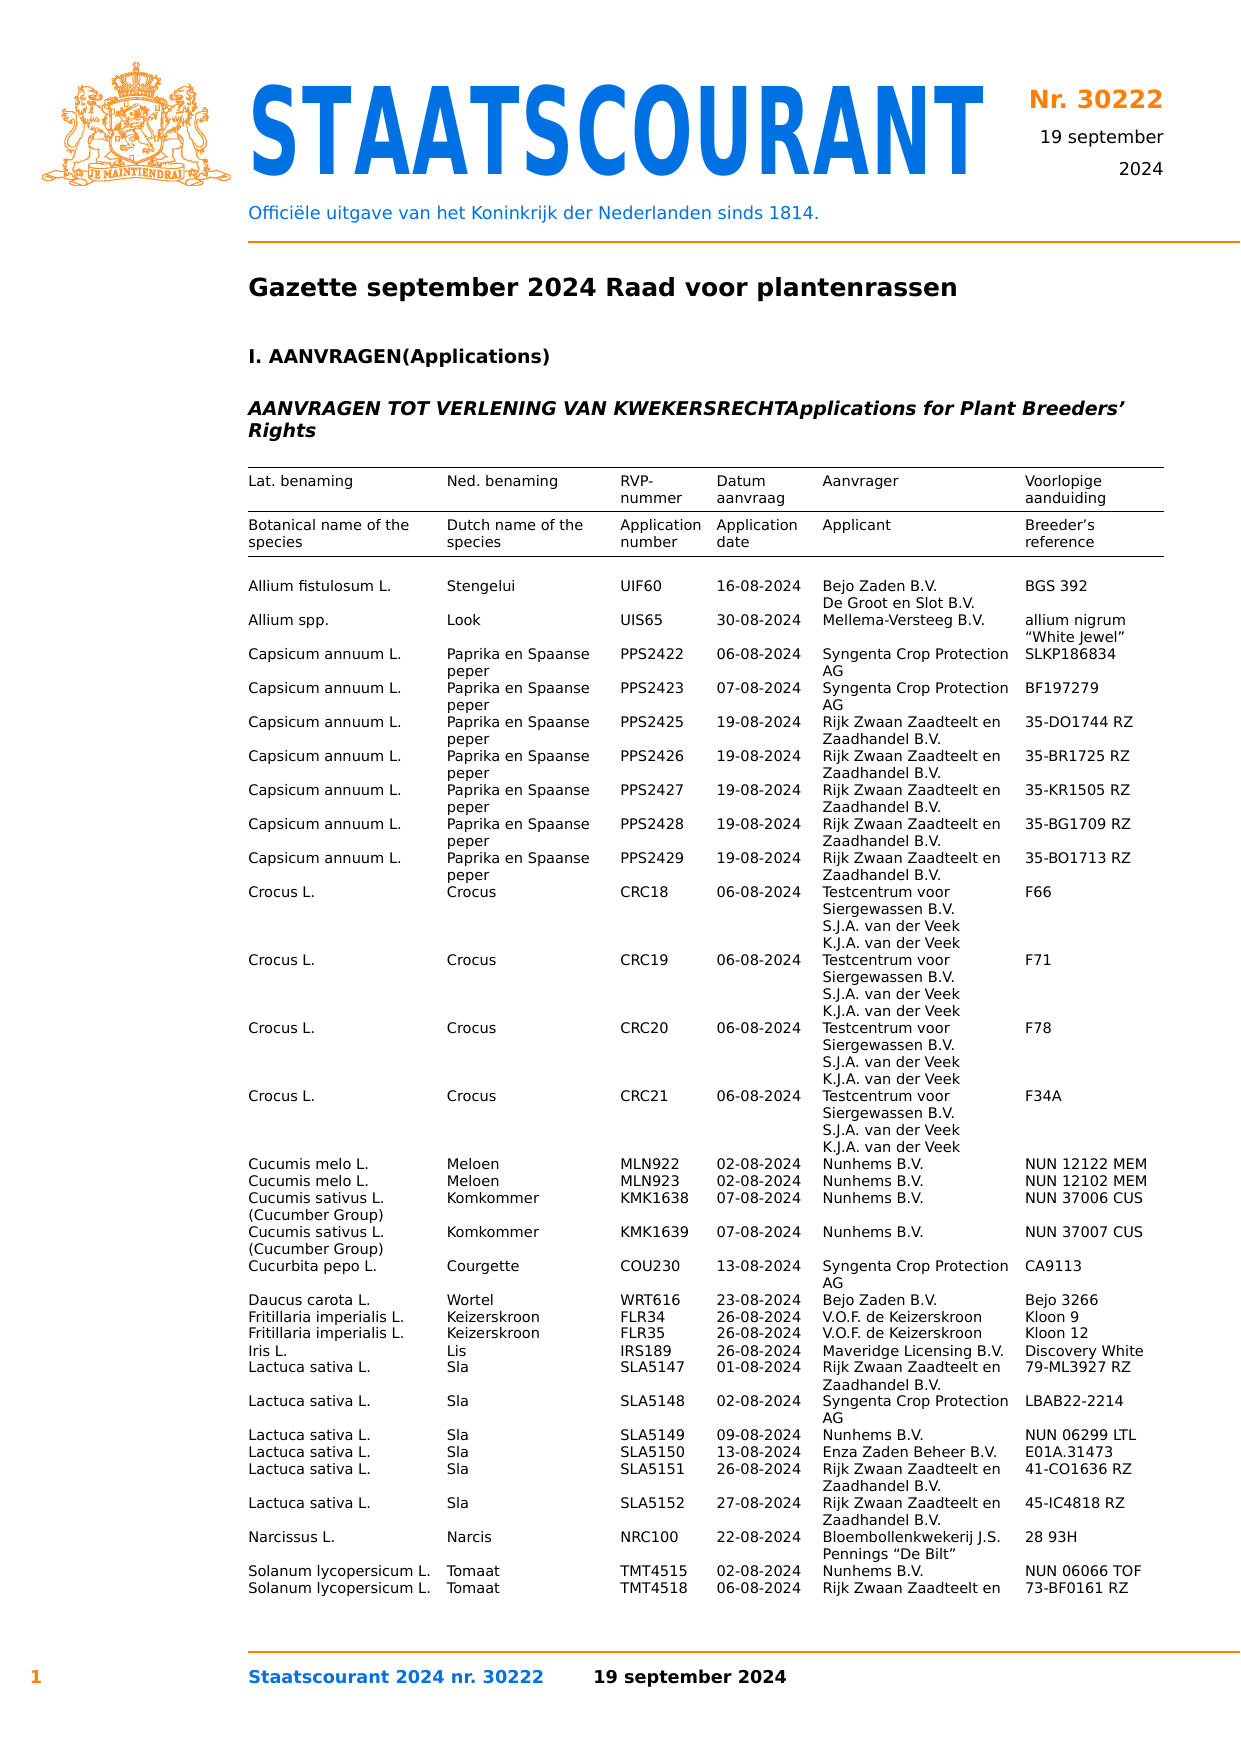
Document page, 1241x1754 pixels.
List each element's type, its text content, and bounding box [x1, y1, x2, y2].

table_cell [1019, 1071, 1163, 1088]
table_cell Meloen [441, 1156, 614, 1173]
table_cell LBAB22-2214 [1019, 1393, 1163, 1427]
table_cell 35-KR1505 RZ [1019, 782, 1163, 816]
table_cell IRS189 [614, 1343, 711, 1359]
table_header Ned. benaming [441, 468, 614, 511]
table_cell [711, 1003, 816, 1020]
table_cell 79-ML3927 RZ [1019, 1359, 1163, 1393]
table_cell Crocus L. [248, 952, 441, 986]
table_cell Capsicum annuum L. [248, 680, 441, 714]
table_cell 16-08-2024 [711, 578, 816, 595]
table_cell FLR35 [614, 1325, 711, 1342]
table_cell Tomaat [441, 1563, 614, 1580]
table_cell SLA5150 [614, 1444, 711, 1461]
table_cell Paprika en Spaanse peper [441, 714, 614, 748]
table_cell Crocus L. [248, 884, 441, 918]
table_cell Rijk Zwaan Zaadteelt en Zaadhandel B.V. [816, 782, 1019, 816]
table_cell Dutch name of the species [441, 512, 614, 556]
table_cell allium nigrum “White Jewel” [1019, 612, 1163, 646]
table_cell Testcentrum voor Siergewassen B.V. [816, 952, 1019, 986]
table_cell PPS2425 [614, 714, 711, 748]
table_cell 06-08-2024 [711, 1580, 816, 1597]
table_cell Sla [441, 1461, 614, 1495]
table_cell V.O.F. de Keizerskroon [816, 1325, 1019, 1342]
table_cell 26-08-2024 [711, 1325, 816, 1342]
table_cell Testcentrum voor Siergewassen B.V. [816, 1020, 1019, 1054]
table_cell Nunhems B.V. [816, 1224, 1019, 1257]
table_cell Lactuca sativa L. [248, 1427, 441, 1444]
table_cell Crocus [441, 1088, 614, 1122]
table_cell SLA5152 [614, 1495, 711, 1529]
table_cell Crocus L. [248, 1088, 441, 1122]
table_cell F71 [1019, 952, 1163, 986]
table_cell K.J.A. van der Veek [816, 935, 1019, 952]
table_cell 02-08-2024 [711, 1563, 816, 1580]
table_cell [711, 918, 816, 935]
table_cell 28 93H [1019, 1529, 1163, 1563]
table_cell 35-BR1725 RZ [1019, 748, 1163, 782]
table_cell [614, 986, 711, 1003]
table_cell [614, 918, 711, 935]
table_cell Komkommer [441, 1190, 614, 1223]
table_cell Rijk Zwaan Zaadteelt en Zaadhandel B.V. [816, 1359, 1019, 1393]
table_cell [711, 935, 816, 952]
table_cell PPS2427 [614, 782, 711, 816]
table_cell Allium fistulosum L. [248, 578, 441, 595]
table_cell [441, 986, 614, 1003]
table_cell S.J.A. van der Veek [816, 1122, 1019, 1139]
table_cell Sla [441, 1444, 614, 1461]
table_cell 13-08-2024 [711, 1258, 816, 1291]
table_cell PPS2426 [614, 748, 711, 782]
table_cell 2024 [998, 153, 1240, 203]
table_cell Kloon 12 [1019, 1325, 1163, 1342]
table_header RVP-nummer [614, 468, 711, 511]
table_cell Cucumis melo L. [248, 1156, 441, 1173]
table_cell Crocus [441, 952, 614, 986]
table_cell 35-DO1744 RZ [1019, 714, 1163, 748]
table_cell Stengelui [441, 578, 614, 595]
table_cell Enza Zaden Beheer B.V. [816, 1444, 1019, 1461]
table_cell [1019, 595, 1163, 612]
table_cell [614, 1071, 711, 1088]
table_cell Rijk Zwaan Zaadteelt en Zaadhandel B.V. [816, 714, 1019, 748]
table_cell Application number [614, 512, 711, 556]
table_cell TMT4515 [614, 1563, 711, 1580]
table_cell SLA5147 [614, 1359, 711, 1393]
table_cell K.J.A. van der Veek [816, 1139, 1019, 1156]
table_cell Syngenta Crop Protection AG [816, 680, 1019, 714]
table_cell F34A [1019, 1088, 1163, 1122]
table_cell NUN 12102 MEM [1019, 1173, 1163, 1189]
table_cell 02-08-2024 [711, 1393, 816, 1427]
table_cell Courgette [441, 1258, 614, 1291]
table_cell [711, 1139, 816, 1156]
table_cell 35-BG1709 RZ [1019, 816, 1163, 850]
table_cell [1019, 935, 1163, 952]
table_cell Rijk Zwaan Zaadteelt en Zaadhandel B.V. [816, 816, 1019, 850]
table_cell [614, 1122, 711, 1139]
table_header Aanvrager [816, 468, 1019, 511]
table_cell [441, 557, 614, 578]
table_cell 06-08-2024 [711, 952, 816, 986]
table_cell 19-08-2024 [711, 816, 816, 850]
table_header Voorlopige aanduiding [1019, 468, 1163, 511]
table_cell [711, 595, 816, 612]
table_cell [614, 557, 711, 578]
table_cell Capsicum annuum L. [248, 816, 441, 850]
table_cell [614, 935, 711, 952]
table_cell Lactuca sativa L. [248, 1495, 441, 1529]
table_cell Paprika en Spaanse peper [441, 748, 614, 782]
table_cell [614, 1139, 711, 1156]
table_cell Paprika en Spaanse peper [441, 680, 614, 714]
table_cell 07-08-2024 [711, 1224, 816, 1257]
table_cell Syngenta Crop Protection AG [816, 1258, 1019, 1291]
table_cell Keizerskroon [441, 1325, 614, 1342]
table_cell Fritillaria imperialis L. [248, 1309, 441, 1325]
table_header STAATSCOURANT [248, 62, 998, 203]
table_cell [248, 595, 441, 612]
table_cell 26-08-2024 [711, 1309, 816, 1325]
table_cell [614, 1003, 711, 1020]
table_cell [248, 1003, 441, 1020]
table_cell Paprika en Spaanse peper [441, 850, 614, 884]
table_cell MLN922 [614, 1156, 711, 1173]
subtitle Gazette september 2024 Raad voor plantenrassen [248, 273, 1163, 302]
table_cell Breeder’s reference [1019, 512, 1163, 556]
table_cell [248, 1054, 441, 1071]
table_cell WRT616 [614, 1291, 711, 1308]
table_cell E01A.31473 [1019, 1444, 1163, 1461]
table_cell NUN 37006 CUS [1019, 1190, 1163, 1223]
table_cell [614, 595, 711, 612]
table_cell Mellema-Versteeg B.V. [816, 612, 1019, 646]
table_cell 06-08-2024 [711, 646, 816, 680]
table_cell Fritillaria imperialis L. [248, 1325, 441, 1342]
table_cell [711, 557, 816, 578]
table_cell [816, 557, 1019, 578]
table_cell Maveridge Licensing B.V. [816, 1343, 1019, 1359]
table_cell [441, 595, 614, 612]
table_cell [441, 918, 614, 935]
table_cell 26-08-2024 [711, 1461, 816, 1495]
table_cell Meloen [441, 1173, 614, 1189]
table_cell KMK1638 [614, 1190, 711, 1223]
table_cell Capsicum annuum L. [248, 782, 441, 816]
table_cell PPS2429 [614, 850, 711, 884]
table_cell Bejo Zaden B.V. [816, 578, 1019, 595]
table_cell Rijk Zwaan Zaadteelt en [816, 1580, 1019, 1597]
table_cell Lactuca sativa L. [248, 1393, 441, 1427]
table_cell [1019, 1054, 1163, 1071]
table_cell [248, 1139, 441, 1156]
table_cell 19-08-2024 [711, 714, 816, 748]
table_cell S.J.A. van der Veek [816, 1054, 1019, 1071]
table_cell Applicant [816, 512, 1019, 556]
table_cell 06-08-2024 [711, 1088, 816, 1122]
table_cell [441, 935, 614, 952]
table_cell 06-08-2024 [711, 1020, 816, 1054]
table_cell [711, 1071, 816, 1088]
table_cell Syngenta Crop Protection AG [816, 646, 1019, 680]
table_cell Bejo Zaden B.V. [816, 1291, 1019, 1308]
table_cell Capsicum annuum L. [248, 850, 441, 884]
table_cell F66 [1019, 884, 1163, 918]
table_cell Nunhems B.V. [816, 1190, 1019, 1223]
table_header [25, 62, 248, 241]
table_cell [441, 1071, 614, 1088]
table_cell V.O.F. de Keizerskroon [816, 1309, 1019, 1325]
table_cell Look [441, 612, 614, 646]
table_cell CRC20 [614, 1020, 711, 1054]
table_cell 41-CO1636 RZ [1019, 1461, 1163, 1495]
table_cell F78 [1019, 1020, 1163, 1054]
table_header Datum aanvraag [711, 468, 816, 511]
table_header Nr. 30222 [998, 62, 1240, 121]
table_cell De Groot en Slot B.V. [816, 595, 1019, 612]
table_cell 01-08-2024 [711, 1359, 816, 1393]
table_cell Sla [441, 1495, 614, 1529]
table_cell [248, 557, 441, 578]
table_cell [614, 1054, 711, 1071]
table_cell [248, 918, 441, 935]
table_cell COU230 [614, 1258, 711, 1291]
table_cell Rijk Zwaan Zaadteelt en Zaadhandel B.V. [816, 1495, 1019, 1529]
table_cell [248, 1071, 441, 1088]
table_cell KMK1639 [614, 1224, 711, 1257]
table_cell Paprika en Spaanse peper [441, 646, 614, 680]
table_cell Komkommer [441, 1224, 614, 1257]
table_cell Cucumis sativus L. (Cucumber Group) [248, 1224, 441, 1257]
table_cell Paprika en Spaanse peper [441, 782, 614, 816]
table_cell 13-08-2024 [711, 1444, 816, 1461]
table_cell 19-08-2024 [711, 748, 816, 782]
table_cell Cucurbita pepo L. [248, 1258, 441, 1291]
table_cell Discovery White [1019, 1343, 1163, 1359]
table_cell Bloembollenkwekerij J.S. Pennings “De Bilt” [816, 1529, 1019, 1563]
table_cell [711, 1054, 816, 1071]
table_cell [1019, 918, 1163, 935]
table_cell NUN 06299 LTL [1019, 1427, 1163, 1444]
table_cell Allium spp. [248, 612, 441, 646]
table_cell Solanum lycopersicum L. [248, 1563, 441, 1580]
table_cell Sla [441, 1393, 614, 1427]
table_cell Officiële uitgave van het Koninkrijk der Nederlanden sinds 1814. [248, 203, 1240, 241]
table_cell Application date [711, 512, 816, 556]
table_cell [711, 1122, 816, 1139]
table_cell Lactuca sativa L. [248, 1461, 441, 1495]
table_cell Sla [441, 1359, 614, 1393]
table_cell Lactuca sativa L. [248, 1444, 441, 1461]
table_cell [1019, 1139, 1163, 1156]
table_cell Iris L. [248, 1343, 441, 1359]
table_cell MLN923 [614, 1173, 711, 1189]
table_cell Tomaat [441, 1580, 614, 1597]
table_cell 19-08-2024 [711, 850, 816, 884]
table_cell [248, 935, 441, 952]
table_cell Syngenta Crop Protection AG [816, 1393, 1019, 1427]
table_cell [441, 1003, 614, 1020]
table_cell Capsicum annuum L. [248, 748, 441, 782]
table_cell Narcissus L. [248, 1529, 441, 1563]
table_cell Nunhems B.V. [816, 1156, 1019, 1173]
table_cell Bejo 3266 [1019, 1291, 1163, 1308]
table_cell Cucumis melo L. [248, 1173, 441, 1189]
table_cell PPS2422 [614, 646, 711, 680]
table_cell Lis [441, 1343, 614, 1359]
subtitle AANVRAGEN TOT VERLENING VAN KWEKERSRECHTApplications for Plant Breeders’ Rights [248, 398, 1163, 442]
table_cell 23-08-2024 [711, 1291, 816, 1308]
table_cell SLA5149 [614, 1427, 711, 1444]
table_cell SLA5148 [614, 1393, 711, 1427]
table_cell NUN 12122 MEM [1019, 1156, 1163, 1173]
table_cell [1019, 986, 1163, 1003]
table_cell 22-08-2024 [711, 1529, 816, 1563]
table_cell NRC100 [614, 1529, 711, 1563]
table_cell FLR34 [614, 1309, 711, 1325]
table_cell Paprika en Spaanse peper [441, 816, 614, 850]
table_cell S.J.A. van der Veek [816, 918, 1019, 935]
table_cell Capsicum annuum L. [248, 714, 441, 748]
subtitle I. AANVRAGEN(Applications) [248, 346, 1163, 368]
table_cell Nunhems B.V. [816, 1563, 1019, 1580]
table_cell 19-08-2024 [711, 782, 816, 816]
table_cell NUN 06066 TOF [1019, 1563, 1163, 1580]
table_cell CRC18 [614, 884, 711, 918]
table_cell Cucumis sativus L. (Cucumber Group) [248, 1190, 441, 1223]
table_cell 45-IC4818 RZ [1019, 1495, 1163, 1529]
table_cell Kloon 9 [1019, 1309, 1163, 1325]
table_cell Rijk Zwaan Zaadteelt en Zaadhandel B.V. [816, 1461, 1019, 1495]
table_cell Daucus carota L. [248, 1291, 441, 1308]
table_cell Rijk Zwaan Zaadteelt en Zaadhandel B.V. [816, 850, 1019, 884]
table_cell [1019, 1122, 1163, 1139]
table_header Lat. benaming [248, 468, 441, 511]
table_cell 19 september [998, 121, 1240, 153]
table_cell [441, 1122, 614, 1139]
table_cell [441, 1054, 614, 1071]
table_cell Lactuca sativa L. [248, 1359, 441, 1393]
table_cell S.J.A. van der Veek [816, 986, 1019, 1003]
table_cell PPS2423 [614, 680, 711, 714]
table_cell Nunhems B.V. [816, 1427, 1019, 1444]
table_cell Testcentrum voor Siergewassen B.V. [816, 1088, 1019, 1122]
table_cell Nunhems B.V. [816, 1173, 1019, 1189]
table_cell [711, 986, 816, 1003]
table_cell 02-08-2024 [711, 1156, 816, 1173]
table_cell 06-08-2024 [711, 884, 816, 918]
table_cell SLKP186834 [1019, 646, 1163, 680]
table_cell Crocus [441, 1020, 614, 1054]
table_cell Keizerskroon [441, 1309, 614, 1325]
table_cell 35-BO1713 RZ [1019, 850, 1163, 884]
table_cell SLA5151 [614, 1461, 711, 1495]
table_cell Testcentrum voor Siergewassen B.V. [816, 884, 1019, 918]
table_cell UIF60 [614, 578, 711, 595]
picture [41, 62, 231, 186]
table_cell 26-08-2024 [711, 1343, 816, 1359]
table_cell [248, 986, 441, 1003]
table_cell 30-08-2024 [711, 612, 816, 646]
table_cell 07-08-2024 [711, 680, 816, 714]
table_cell NUN 37007 CUS [1019, 1224, 1163, 1257]
table_cell [1019, 557, 1163, 578]
table_cell CA9113 [1019, 1258, 1163, 1291]
table_cell PPS2428 [614, 816, 711, 850]
table_cell [1019, 1003, 1163, 1020]
table_cell Narcis [441, 1529, 614, 1563]
table_cell TMT4518 [614, 1580, 711, 1597]
table_cell K.J.A. van der Veek [816, 1071, 1019, 1088]
table_cell Crocus L. [248, 1020, 441, 1054]
table_cell CRC21 [614, 1088, 711, 1122]
table_cell BGS 392 [1019, 578, 1163, 595]
table_cell BF197279 [1019, 680, 1163, 714]
table_cell [248, 1122, 441, 1139]
table_cell Rijk Zwaan Zaadteelt en Zaadhandel B.V. [816, 748, 1019, 782]
table_cell Capsicum annuum L. [248, 646, 441, 680]
table_cell [441, 1139, 614, 1156]
table_cell 27-08-2024 [711, 1495, 816, 1529]
table_cell 73-BF0161 RZ [1019, 1580, 1163, 1597]
table_cell Crocus [441, 884, 614, 918]
table_cell UIS65 [614, 612, 711, 646]
table_cell 07-08-2024 [711, 1190, 816, 1223]
table_cell 09-08-2024 [711, 1427, 816, 1444]
table_cell 02-08-2024 [711, 1173, 816, 1189]
table_cell Sla [441, 1427, 614, 1444]
table_cell CRC19 [614, 952, 711, 986]
table_cell Solanum lycopersicum L. [248, 1580, 441, 1597]
table_cell Botanical name of the species [248, 512, 441, 556]
table_cell Wortel [441, 1291, 614, 1308]
table_cell K.J.A. van der Veek [816, 1003, 1019, 1020]
